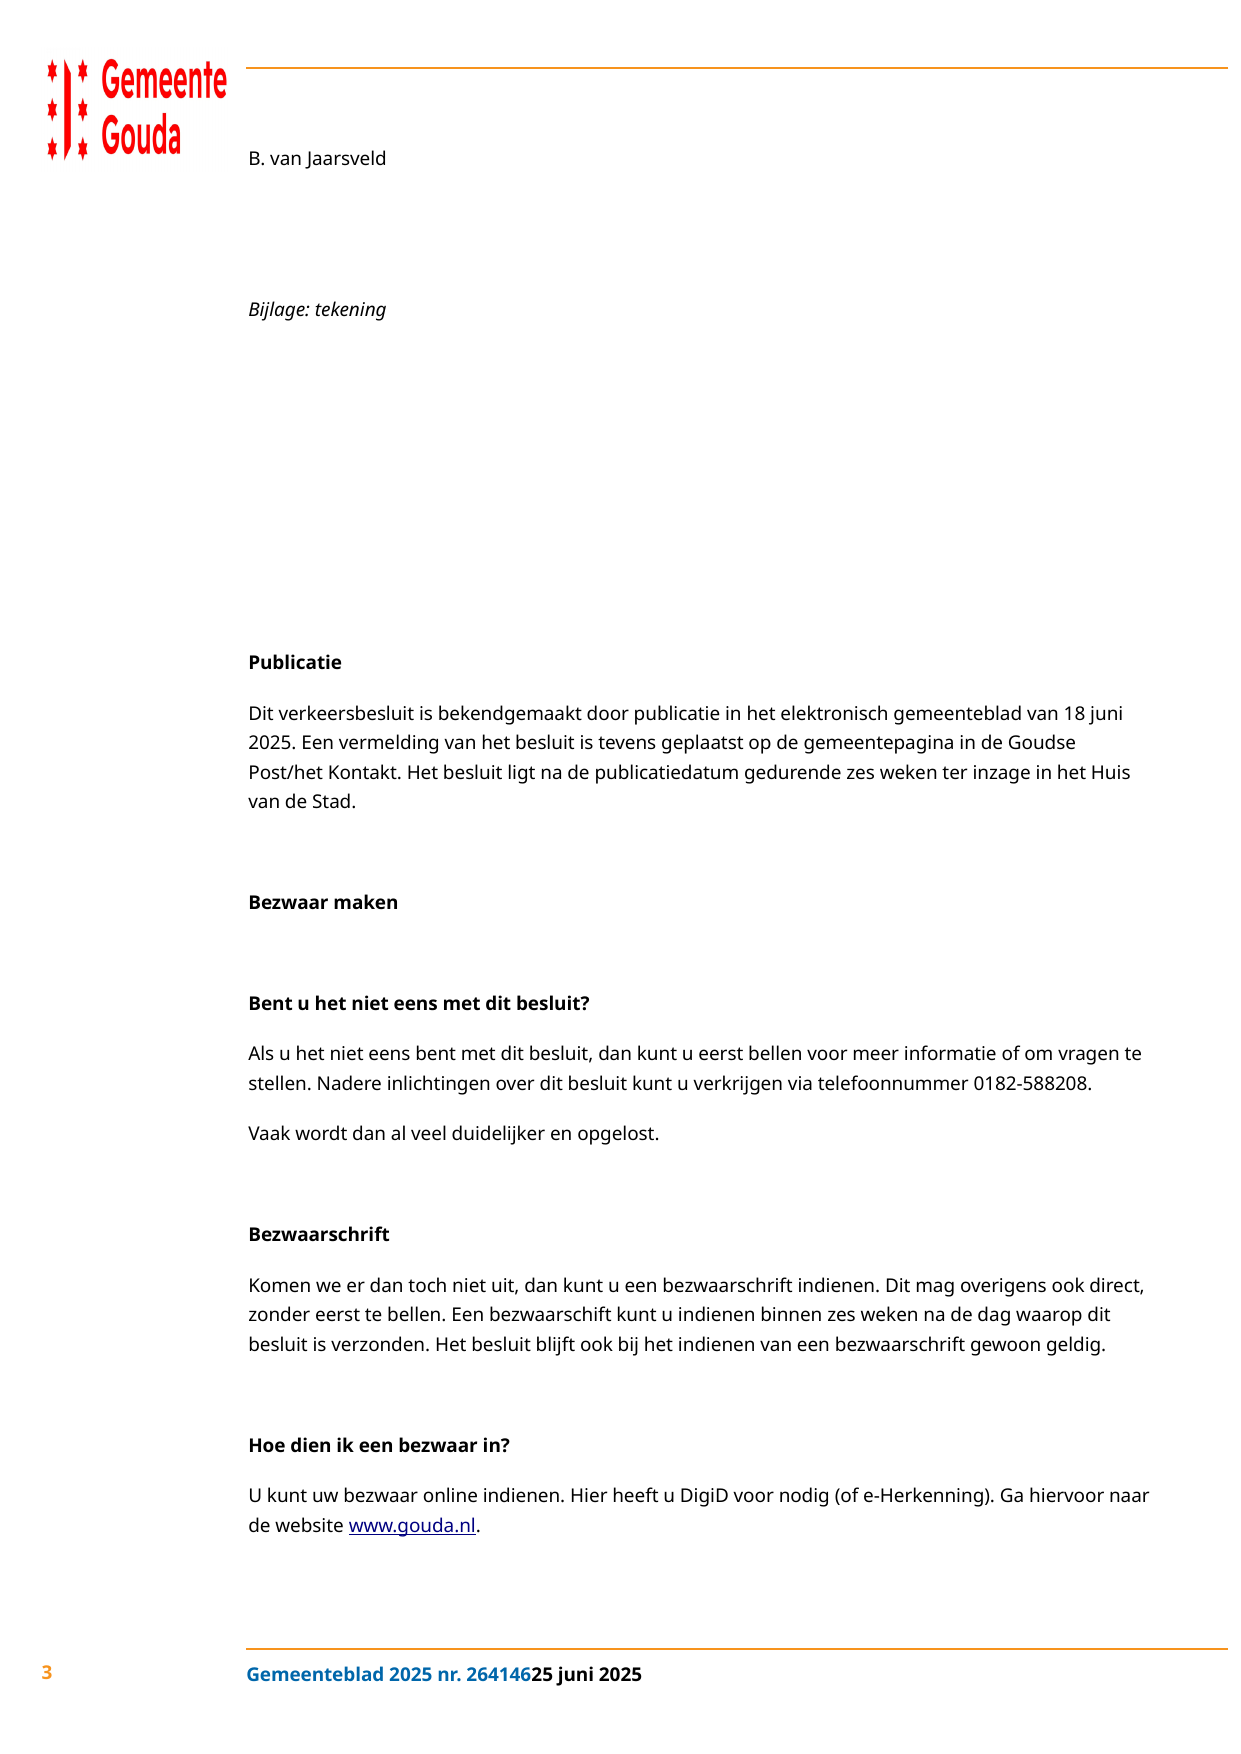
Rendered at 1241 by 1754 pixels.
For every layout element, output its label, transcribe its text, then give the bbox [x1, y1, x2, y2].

picture [41, 47, 231, 172]
text Komen we er dan toch niet uit, dan kunt u een bezwaarschrift indienen. Dit mag overigens ook direct, zonder eerst te bellen. Een bezwaarschift kunt u indienen binnen zes weken na de dag waarop dit besluit is verzonden. Het besluit blijft ook bij het indienen van een bezwaarschrift gewoon geldig. [248, 1272, 1152, 1357]
text Publicatie [248, 649, 1152, 675]
text Bent u het niet eens met dit besluit? [248, 990, 1152, 1016]
text Dit verkeersbesluit is bekendgemaakt door publicatie in het elektronisch gemeenteblad van 18 juni 2025. Een vermelding van het besluit is tevens geplaatst op de gemeentepagina in de Goudse Post/het Kontakt. Het besluit ligt na de publicatiedatum gedurende zes weken ter inzage in het Huis van de Stad. [248, 700, 1152, 814]
text Als u het niet eens bent met dit besluit, dan kunt u eerst bellen voor meer informatie of om vragen te stellen. Nadere inlichtingen over dit besluit kunt u verkrijgen via telefoonnummer 0182-588208. [248, 1041, 1152, 1096]
text Bijlage: tekening [248, 296, 1152, 322]
text U kunt uw bezwaar online indienen. Hier heeft u DigiD voor nodig (of e-Herkenning). Ga hiervoor naar de website www.gouda.nl. [248, 1482, 1152, 1538]
text Bezwaarschrift [248, 1221, 1152, 1247]
text Hoe dien ik een bezwaar in? [248, 1432, 1152, 1458]
text Bezwaar maken [248, 889, 1152, 915]
text B. van Jaarsveld [248, 145, 1152, 171]
text Vaak wordt dan al veel duidelijker en opgelost. [248, 1121, 1152, 1146]
